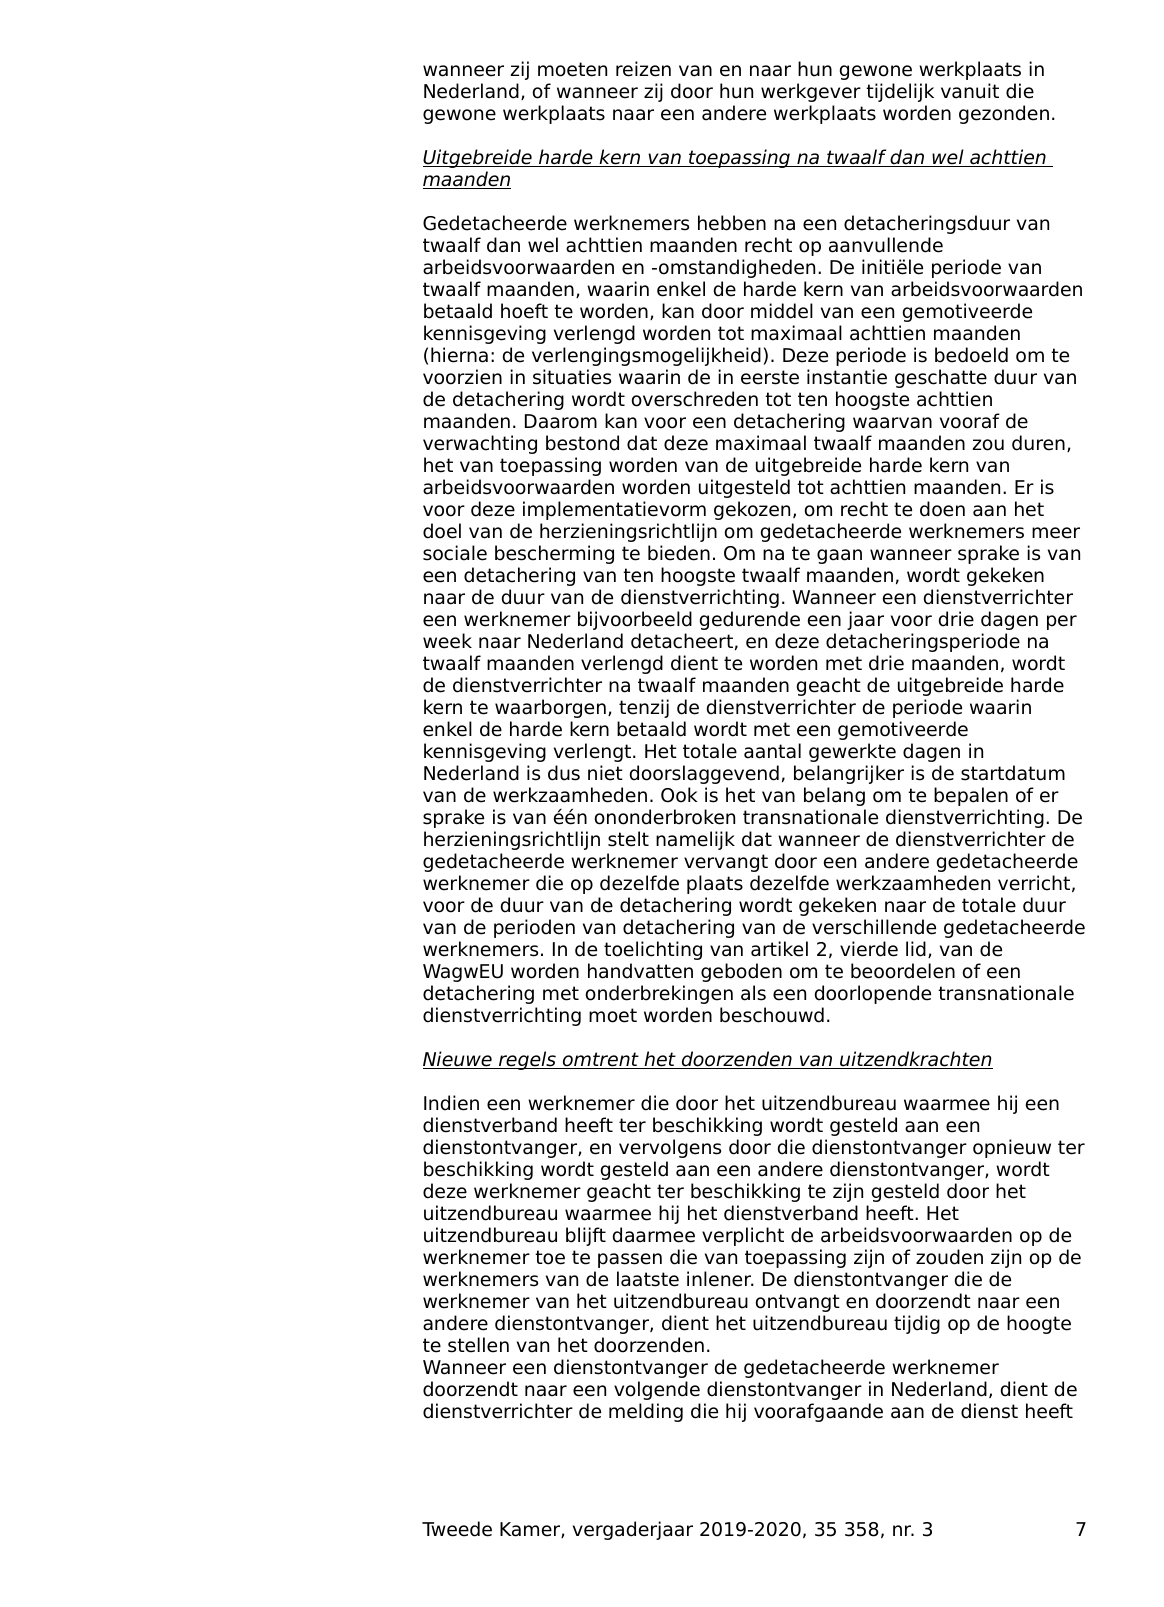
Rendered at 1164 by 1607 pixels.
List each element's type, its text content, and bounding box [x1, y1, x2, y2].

text wanneer zij moeten reizen van en naar hun gewone werkplaats in Nederland, of wanneer zij door hun werkgever tijdelijk vanuit die gewone werkplaats naar een andere werkplaats worden gezonden. [422, 59, 1087, 125]
text Indien een werknemer die door het uitzendbureau waarmee hij een dienstverband heeft ter beschikking wordt gesteld aan een dienstontvanger, en vervolgens door die dienstontvanger opnieuw ter beschikking wordt gesteld aan een andere dienstontvanger, wordt deze werknemer geacht ter beschikking te zijn gesteld door het uitzendbureau waarmee hij het dienstverband heeft. Het uitzendbureau blijft daarmee verplicht de arbeidsvoorwaarden op de werknemer toe te passen die van toepassing zijn of zouden zijn op de werknemers van de laatste inlener. De dienstontvanger die de werknemer van het uitzendbureau ontvangt en doorzendt naar een andere dienstontvanger, dient het uitzendbureau tijdig op de hoogte te stellen van het doorzenden. [422, 1093, 1087, 1357]
text Gedetacheerde werknemers hebben na een detacheringsduur van twaalf dan wel achttien maanden recht op aanvullende arbeidsvoorwaarden en -omstandigheden. De initiële periode van twaalf maanden, waarin enkel de harde kern van arbeidsvoorwaarden betaald hoeft te worden, kan door middel van een gemotiveerde kennisgeving verlengd worden tot maximaal achttien maanden (hierna: de verlengingsmogelijkheid). Deze periode is bedoeld om te voorzien in situaties waarin de in eerste instantie geschatte duur van de detachering wordt overschreden tot ten hoogste achttien maanden. Daarom kan voor een detachering waarvan vooraf de verwachting bestond dat deze maximaal twaalf maanden zou duren, het van toepassing worden van de uitgebreide harde kern van arbeidsvoorwaarden worden uitgesteld tot achttien maanden. Er is voor deze implementatievorm gekozen, om recht te doen aan het doel van de herzieningsrichtlijn om gedetacheerde werknemers meer sociale bescherming te bieden. Om na te gaan wanneer sprake is van een detachering van ten hoogste twaalf maanden, wordt gekeken naar de duur van de dienstverrichting. Wanneer een dienstverrichter een werknemer bijvoorbeeld gedurende een jaar voor drie dagen per week naar Nederland detacheert, en deze detacheringsperiode na twaalf maanden verlengd dient te worden met drie maanden, wordt de dienstverrichter na twaalf maanden geacht de uitgebreide harde kern te waarborgen, tenzij de dienstverrichter de periode waarin enkel de harde kern betaald wordt met een gemotiveerde kennisgeving verlengt. Het totale aantal gewerkte dagen in Nederland is dus niet doorslaggevend, belangrijker is de startdatum van de werkzaamheden. Ook is het van belang om te bepalen of er sprake is van één ononderbroken transnationale dienstverrichting. De herzieningsrichtlijn stelt namelijk dat wanneer de dienstverrichter de gedetacheerde werknemer vervangt door een andere gedetacheerde werknemer die op dezelfde plaats dezelfde werkzaamheden verricht, voor de duur van de detachering wordt gekeken naar de totale duur van de perioden van detachering van de verschillende gedetacheerde werknemers. In de toelichting van artikel 2, vierde lid, van de WagwEU worden handvatten geboden om te beoordelen of een detachering met onderbrekingen als een doorlopende transnationale dienstverrichting moet worden beschouwd. [422, 213, 1087, 1027]
text Wanneer een dienstontvanger de gedetacheerde werknemer doorzendt naar een volgende dienstontvanger in Nederland, dient de dienstverrichter de melding die hij voorafgaande aan de dienst heeft [422, 1357, 1087, 1423]
subtitle Uitgebreide harde kern van toepassing na twaalf dan wel achttien maanden [422, 147, 1087, 191]
subtitle Nieuwe regels omtrent het doorzenden van uitzendkrachten [422, 1049, 1087, 1071]
